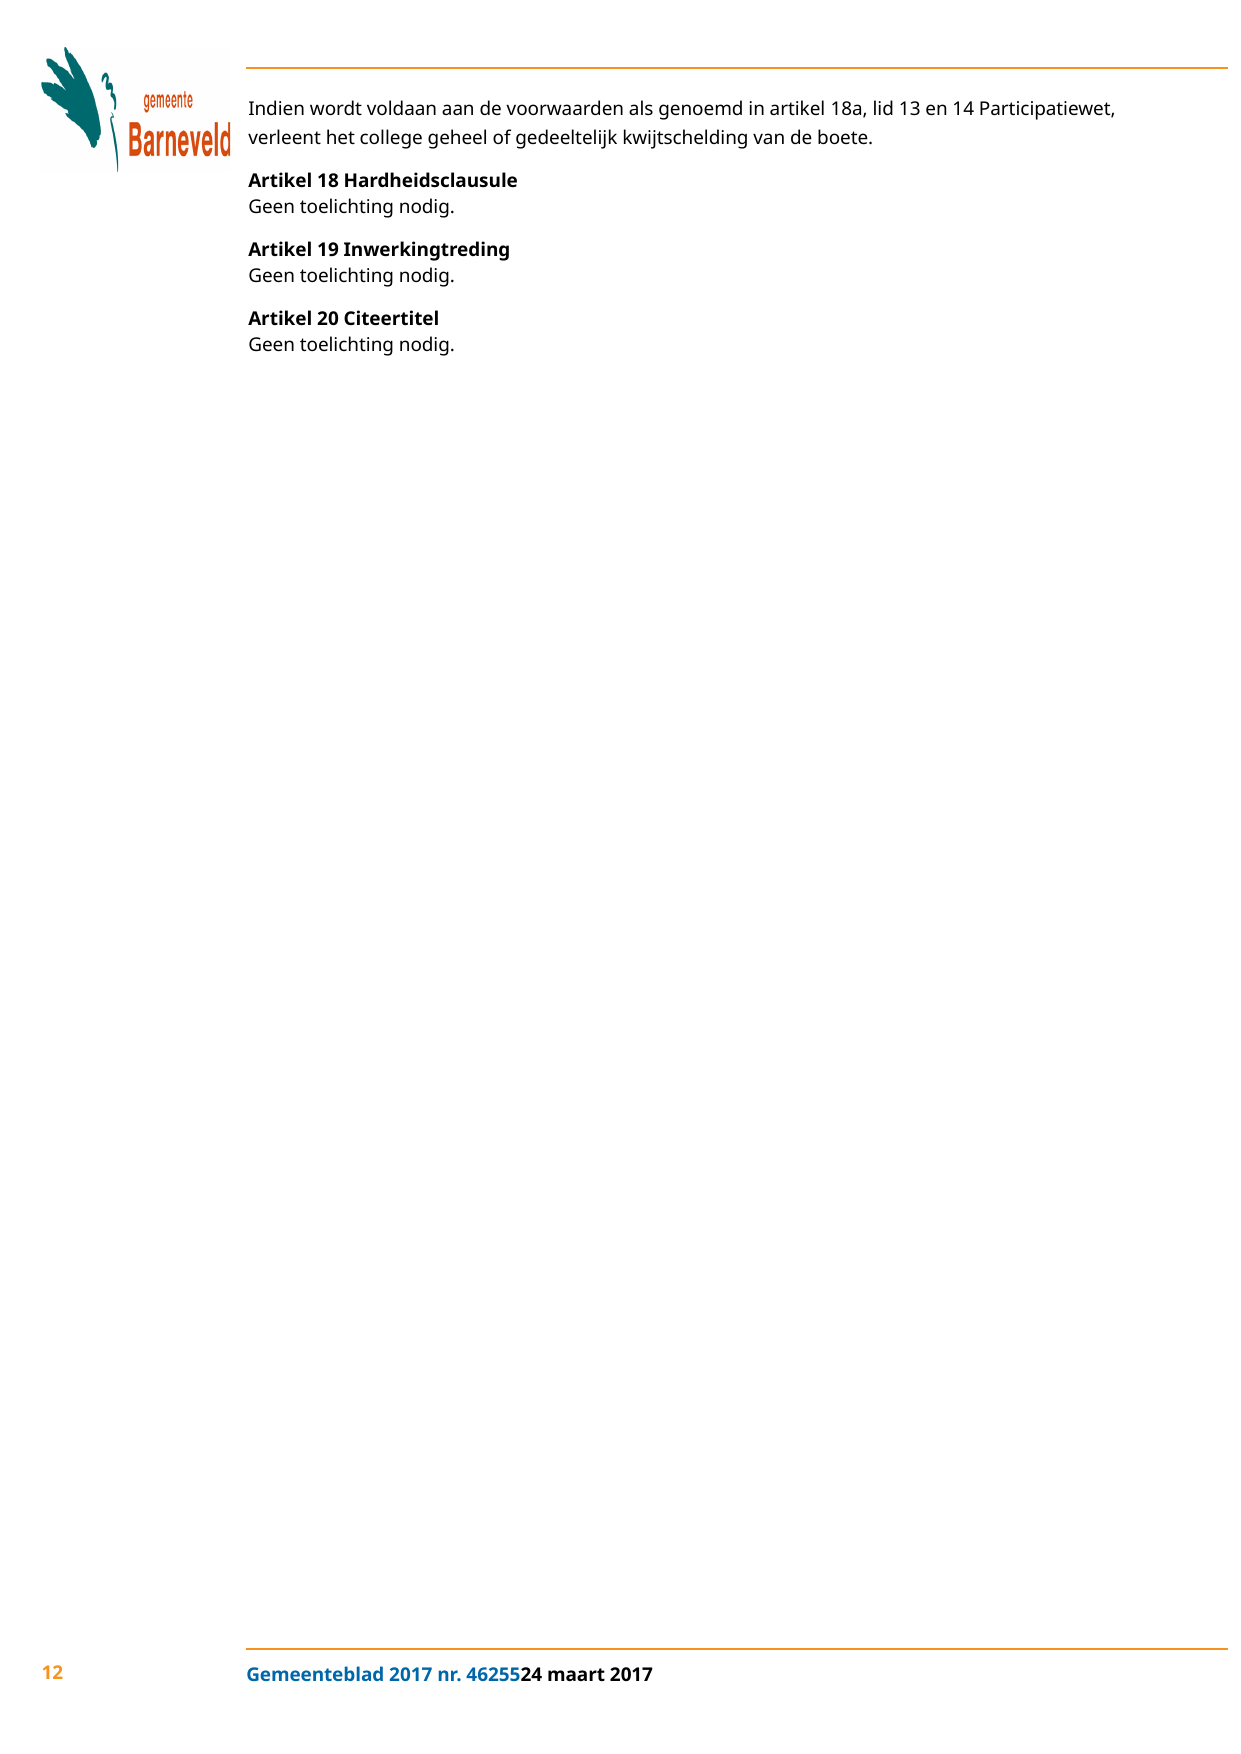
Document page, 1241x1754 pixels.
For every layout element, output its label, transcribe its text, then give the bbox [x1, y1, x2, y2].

text Artikel 20 Citeertitel [248, 305, 1152, 331]
text Artikel 18 Hardheidsclausule [248, 167, 1152, 193]
text Artikel 19 Inwerkingtreding [248, 236, 1152, 262]
text Geen toelichting nodig. [248, 331, 1152, 357]
text Geen toelichting nodig. [248, 262, 1152, 288]
picture [41, 47, 231, 172]
text Geen toelichting nodig. [248, 193, 1152, 219]
text Indien wordt voldaan aan de voorwaarden als genoemd in artikel 18a, lid 13 en 14 Participatiewet, verleent het college geheel of gedeeltelijk kwijtschelding van de boete. [248, 95, 1152, 150]
